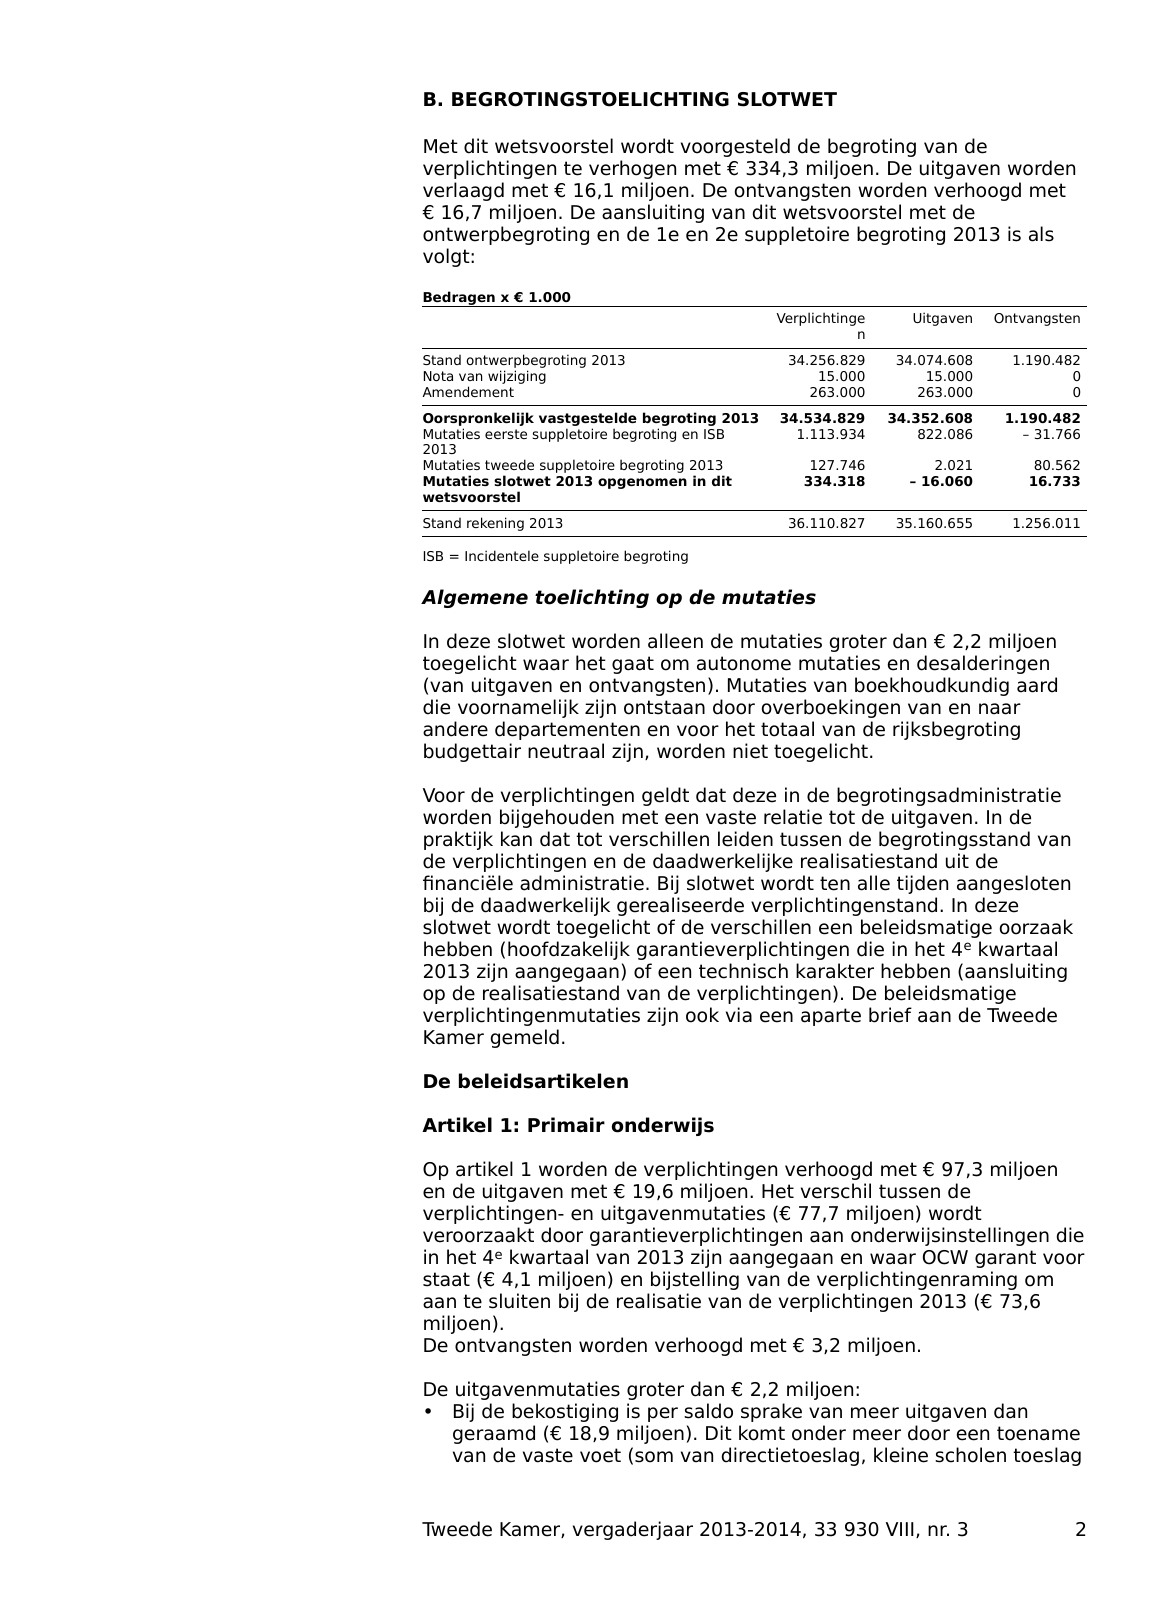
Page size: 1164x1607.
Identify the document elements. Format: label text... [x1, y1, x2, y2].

table_cell [422, 307, 763, 347]
text De ontvangsten worden verhoogd met € 3,2 miljoen. [422, 1335, 1087, 1357]
subtitle Algemene toelichting op de mutaties [422, 587, 1087, 609]
table_cell ISB = Incidentele suppletoire begroting [422, 537, 1087, 564]
table_cell 34.256.829 [764, 349, 871, 369]
table_cell 1.190.482 [979, 349, 1087, 369]
table_cell 1.256.011 [979, 511, 1087, 536]
table_cell 16.733 [979, 474, 1087, 510]
table_cell 0 [979, 369, 1087, 384]
table_cell Oorspronkelijk vastgestelde begroting 2013 [422, 406, 763, 426]
table_cell 34.534.829 [764, 406, 871, 426]
table_cell 263.000 [764, 385, 871, 405]
subtitle Artikel 1: Primair onderwijs [422, 1115, 1087, 1137]
table_cell 334.318 [764, 474, 871, 510]
table_cell 127.746 [764, 458, 871, 474]
text • Bij de bekostiging is per saldo sprake van meer uitgaven dan geraamd (€ 18,9 miljoen). Dit komt onder meer door een toename van de vaste voet (som van directietoeslag, kleine scholen toeslag [422, 1401, 1087, 1467]
table_cell Mutaties eerste suppletoire begroting en ISB 2013 [422, 426, 763, 458]
table_header Bedragen x € 1.000 [422, 290, 1087, 306]
table_cell Ontvangsten [979, 307, 1087, 347]
table_cell Mutaties tweede suppletoire begroting 2013 [422, 458, 763, 474]
table_cell 2.021 [871, 458, 979, 474]
table_cell 34.352.608 [871, 406, 979, 426]
table_cell – 16.060 [871, 474, 979, 510]
table_cell Stand ontwerpbegroting 2013 [422, 349, 763, 369]
table_cell 822.086 [871, 426, 979, 458]
table_cell 80.562 [979, 458, 1087, 474]
table_cell Amendement [422, 385, 763, 405]
table_cell 35.160.655 [871, 511, 979, 536]
table_cell Verplichtingen [764, 307, 871, 347]
table_cell 1.190.482 [979, 406, 1087, 426]
subtitle B. BEGROTINGSTOELICHTING SLOTWET [422, 89, 1087, 111]
table_cell Nota van wijziging [422, 369, 763, 384]
table_cell 36.110.827 [764, 511, 871, 536]
table_cell Uitgaven [871, 307, 979, 347]
table_cell 1.113.934 [764, 426, 871, 458]
table_cell – 31.766 [979, 426, 1087, 458]
text In deze slotwet worden alleen de mutaties groter dan € 2,2 miljoen toegelicht waar het gaat om autonome mutaties en desalderingen (van uitgaven en ontvangsten). Mutaties van boekhoudkundig aard die voornamelijk zijn ontstaan door overboekingen van en naar andere departementen en voor het totaal van de rijksbegroting budgettair neutraal zijn, worden niet toegelicht. [422, 631, 1087, 763]
text Op artikel 1 worden de verplichtingen verhoogd met € 97,3 miljoen en de uitgaven met € 19,6 miljoen. Het verschil tussen de verplichtingen- en uitgavenmutaties (€ 77,7 miljoen) wordt veroorzaakt door garantieverplichtingen aan onderwijsinstellingen die in het 4e kwartaal van 2013 zijn aangegaan en waar OCW garant voor staat (€ 4,1 miljoen) en bijstelling van de verplichtingenraming om aan te sluiten bij de realisatie van de verplichtingen 2013 (€ 73,6 miljoen). [422, 1159, 1087, 1335]
table_cell Mutaties slotwet 2013 opgenomen in dit wetsvoorstel [422, 474, 763, 510]
text Met dit wetsvoorstel wordt voorgesteld de begroting van de verplichtingen te verhogen met € 334,3 miljoen. De uitgaven worden verlaagd met € 16,1 miljoen. De ontvangsten worden verhoogd met € 16,7 miljoen. De aansluiting van dit wetsvoorstel met de ontwerpbegroting en de 1e en 2e suppletoire begroting 2013 is als volgt: [422, 136, 1087, 268]
table_cell 15.000 [871, 369, 979, 384]
text Voor de verplichtingen geldt dat deze in de begrotingsadministratie worden bijgehouden met een vaste relatie tot de uitgaven. In de praktijk kan dat tot verschillen leiden tussen de begrotingsstand van de verplichtingen en de daadwerkelijke realisatiestand uit de financiële administratie. Bij slotwet wordt ten alle tijden aangesloten bij de daadwerkelijk gerealiseerde verplichtingenstand. In deze slotwet wordt toegelicht of de verschillen een beleidsmatige oorzaak hebben (hoofdzakelijk garantieverplichtingen die in het 4e kwartaal 2013 zijn aangegaan) of een technisch karakter hebben (aansluiting op de realisatiestand van de verplichtingen). De beleidsmatige verplichtingenmutaties zijn ook via een aparte brief aan de Tweede Kamer gemeld. [422, 785, 1087, 1049]
table_cell 34.074.608 [871, 349, 979, 369]
table_cell Stand rekening 2013 [422, 511, 763, 536]
subtitle De beleidsartikelen [422, 1071, 1087, 1093]
text De uitgavenmutaties groter dan € 2,2 miljoen: [422, 1379, 1087, 1401]
table_cell 0 [979, 385, 1087, 405]
table_cell 263.000 [871, 385, 979, 405]
table_cell 15.000 [764, 369, 871, 384]
